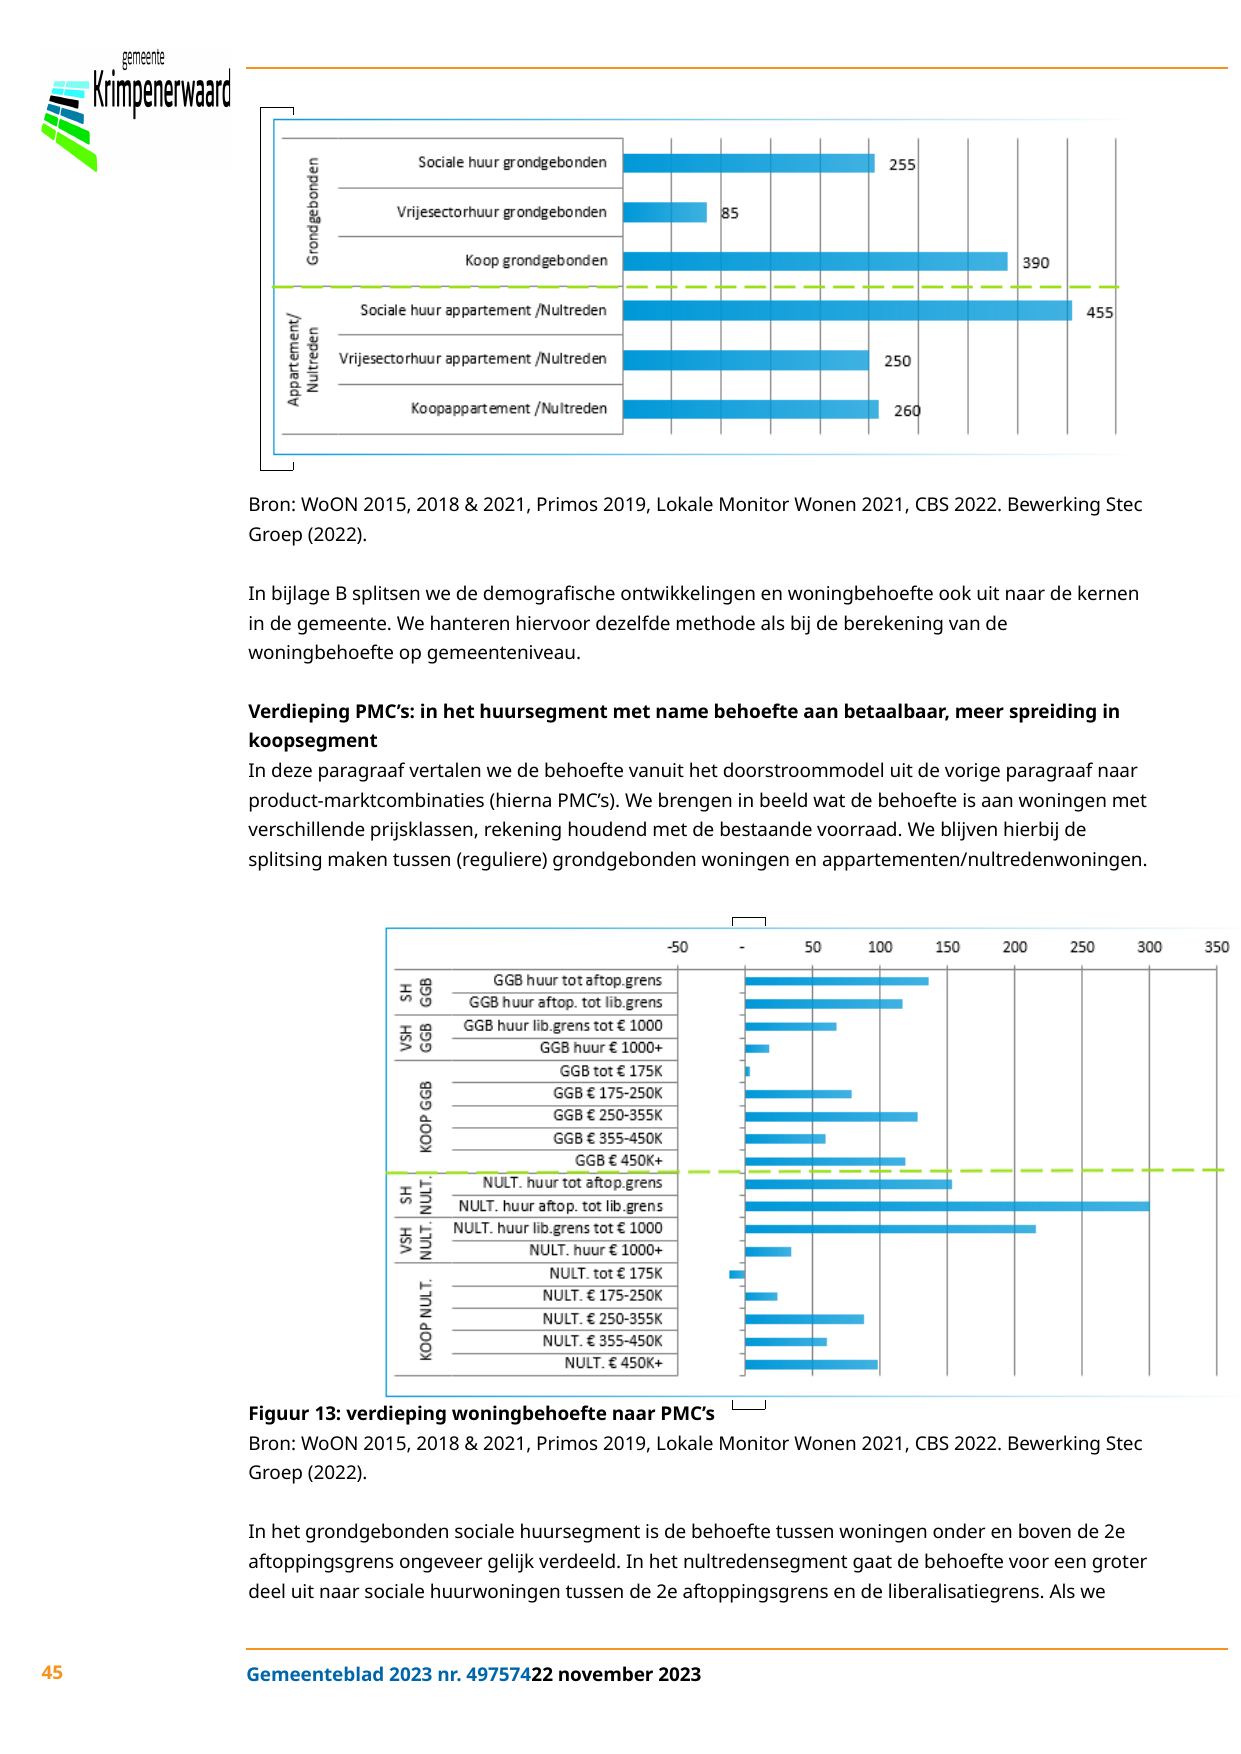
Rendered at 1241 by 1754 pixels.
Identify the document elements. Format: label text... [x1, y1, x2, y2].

picture [268, 115, 1125, 462]
text Bron: WoON 2015, 2018 & 2021, Primos 2019, Lokale Monitor Wonen 2021, CBS 2022. Bewerking Stec Groep (2022). [248, 1430, 1152, 1485]
text Bron: WoON 2015, 2018 & 2021, Primos 2019, Lokale Monitor Wonen 2021, CBS 2022. Bewerking Stec Groep (2022). [248, 491, 1152, 547]
text In het grondgebonden sociale huursegment is de behoefte tussen woningen onder en boven de 2e aftoppingsgrens ongeveer gelijk verdeeld. In het nultredensegment gaat de behoefte voor een groter deel uit naar sociale huurwoningen tussen de 2e aftoppingsgrens en de liberalisatiegrens. Als we [248, 1519, 1152, 1603]
picture [383, 926, 1241, 1400]
text Verdieping PMC’s: in het huursegment met name behoefte aan betaalbaar, meer spreiding in koopsegment [248, 698, 1152, 753]
text Figuur 13: verdieping woningbehoefte naar PMC’s [248, 905, 1152, 1426]
table_header In bijlage B splitsen we de demografische ontwikkelingen en woningbehoefte ook uit naar de kernen in de gemeente. We hanteren hiervoor dezelfde methode als bij de berekening van de woningbehoefte op gemeenteniveau. [248, 580, 1152, 665]
text In deze paragraaf vertalen we de behoefte vanuit het doorstroommodel uit de vorige paragraaf naar product-marktcombinaties (hierna PMC’s). We brengen in beeld wat de behoefte is aan woningen met verschillende prijsklassen, rekening houdend met de bestaande voorraad. We blijven hierbij de splitsing maken tussen (reguliere) grondgebonden woningen en appartementen/nultredenwoningen. [248, 757, 1152, 872]
picture [41, 47, 231, 172]
